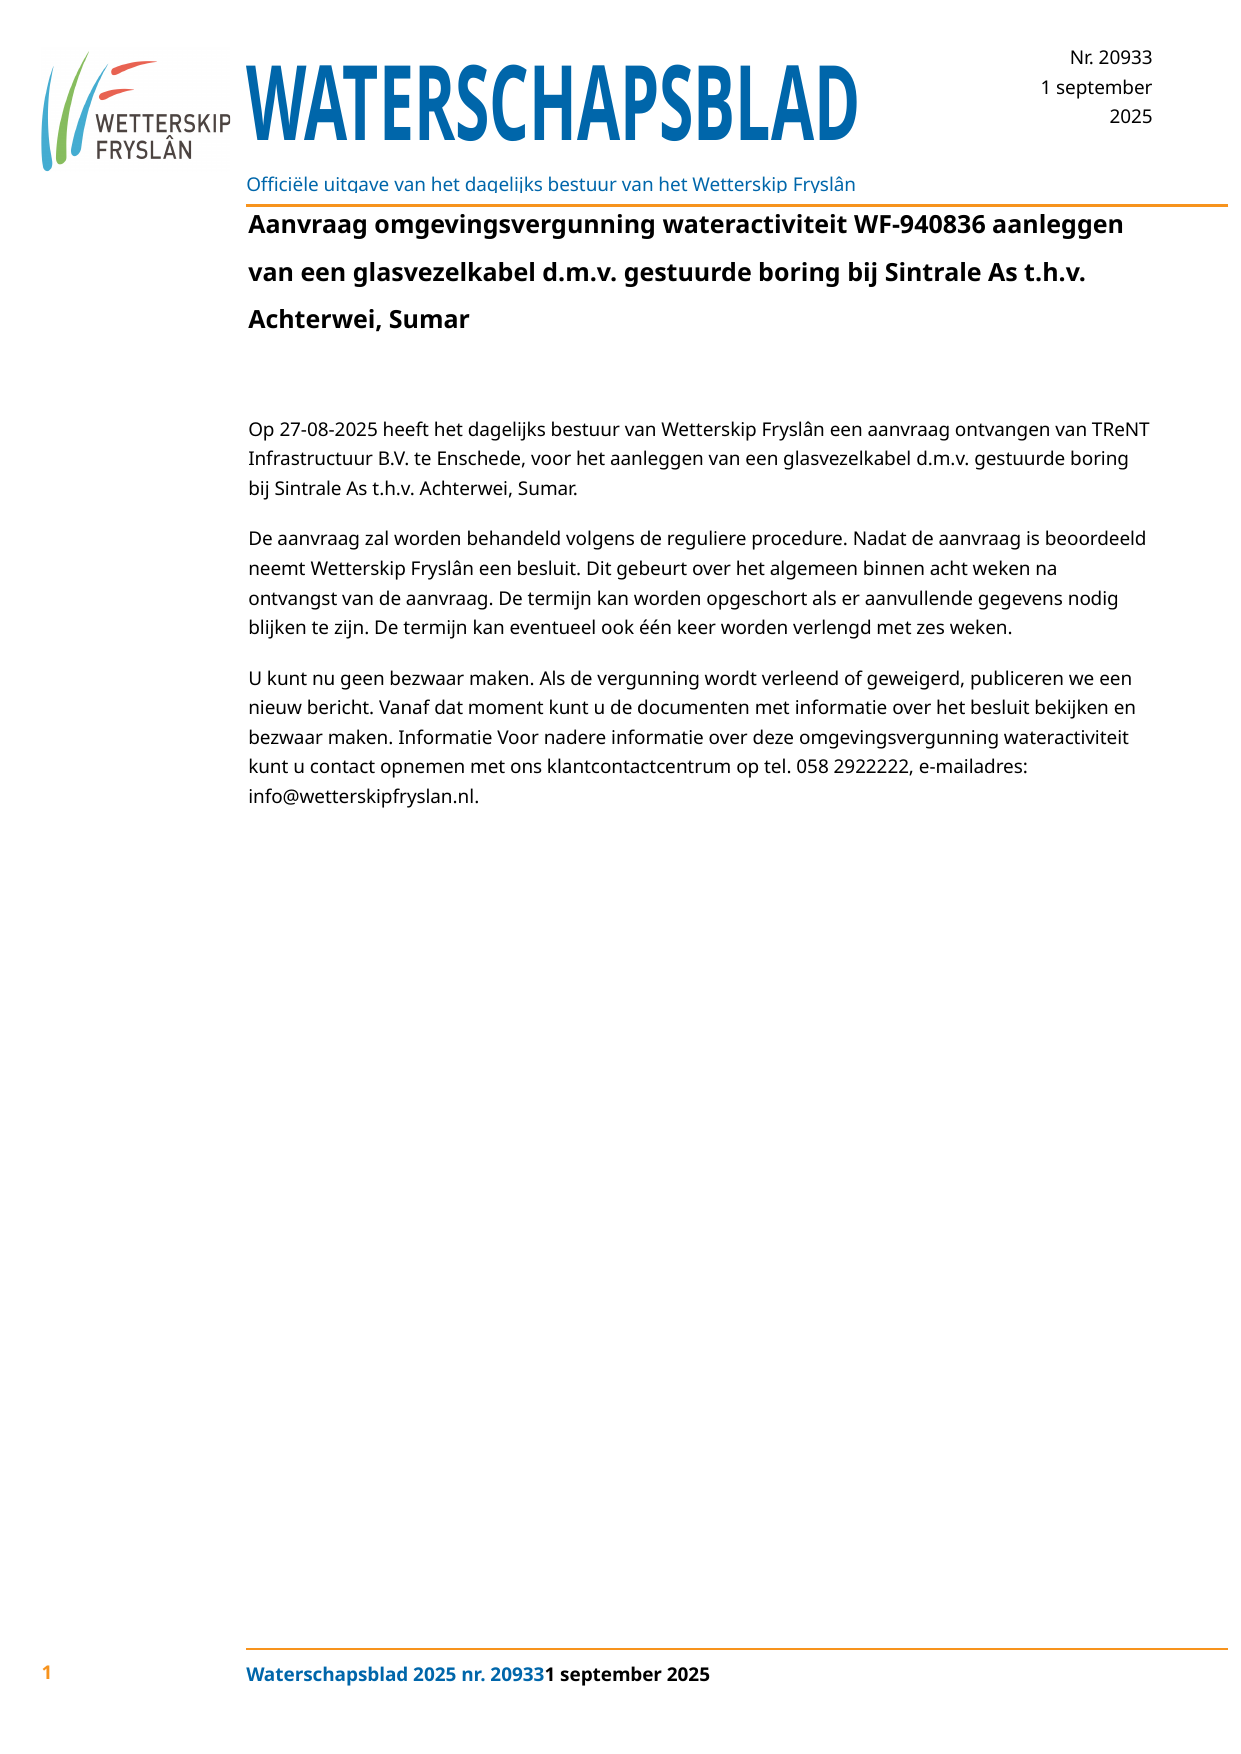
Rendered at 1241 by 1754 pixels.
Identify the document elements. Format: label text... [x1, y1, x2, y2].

picture [41, 47, 231, 172]
text Aanvraag omgevingsvergunning wateractiviteit WF-940836 aanleggen van een glasvezelkabel d.m.v. gestuurde boring bij Sintrale As t.h.v. Achterwei, Sumar [248, 207, 1152, 336]
text De aanvraag zal worden behandeld volgens de reguliere procedure. Nadat de aanvraag is beoordeeld neemt Wetterskip Fryslân een besluit. Dit gebeurt over het algemeen binnen acht weken na ontvangst van de aanvraag. De termijn kan worden opgeschort als er aanvullende gegevens nodig blijken te zijn. De termijn kan eventueel ook één keer worden verlengd met zes weken. [248, 526, 1152, 640]
text U kunt nu geen bezwaar maken. Als de vergunning wordt verleend of geweigerd, publiceren we een nieuw bericht. Vanaf dat moment kunt u de documenten met informatie over het besluit bekijken en bezwaar maken. Informatie Voor nadere informatie over deze omgevingsvergunning wateractiviteit kunt u contact opnemen met ons klantcontactcentrum op tel. 058 2922222, e-mailadres: info@wetterskipfryslan.nl. [248, 665, 1152, 809]
text Op 27-08-2025 heeft het dagelijks bestuur van Wetterskip Fryslân een aanvraag ontvangen van TReNT Infrastructuur B.V. te Enschede, voor het aanleggen van een glasvezelkabel d.m.v. gestuurde boring bij Sintrale As t.h.v. Achterwei, Sumar. [248, 416, 1152, 501]
